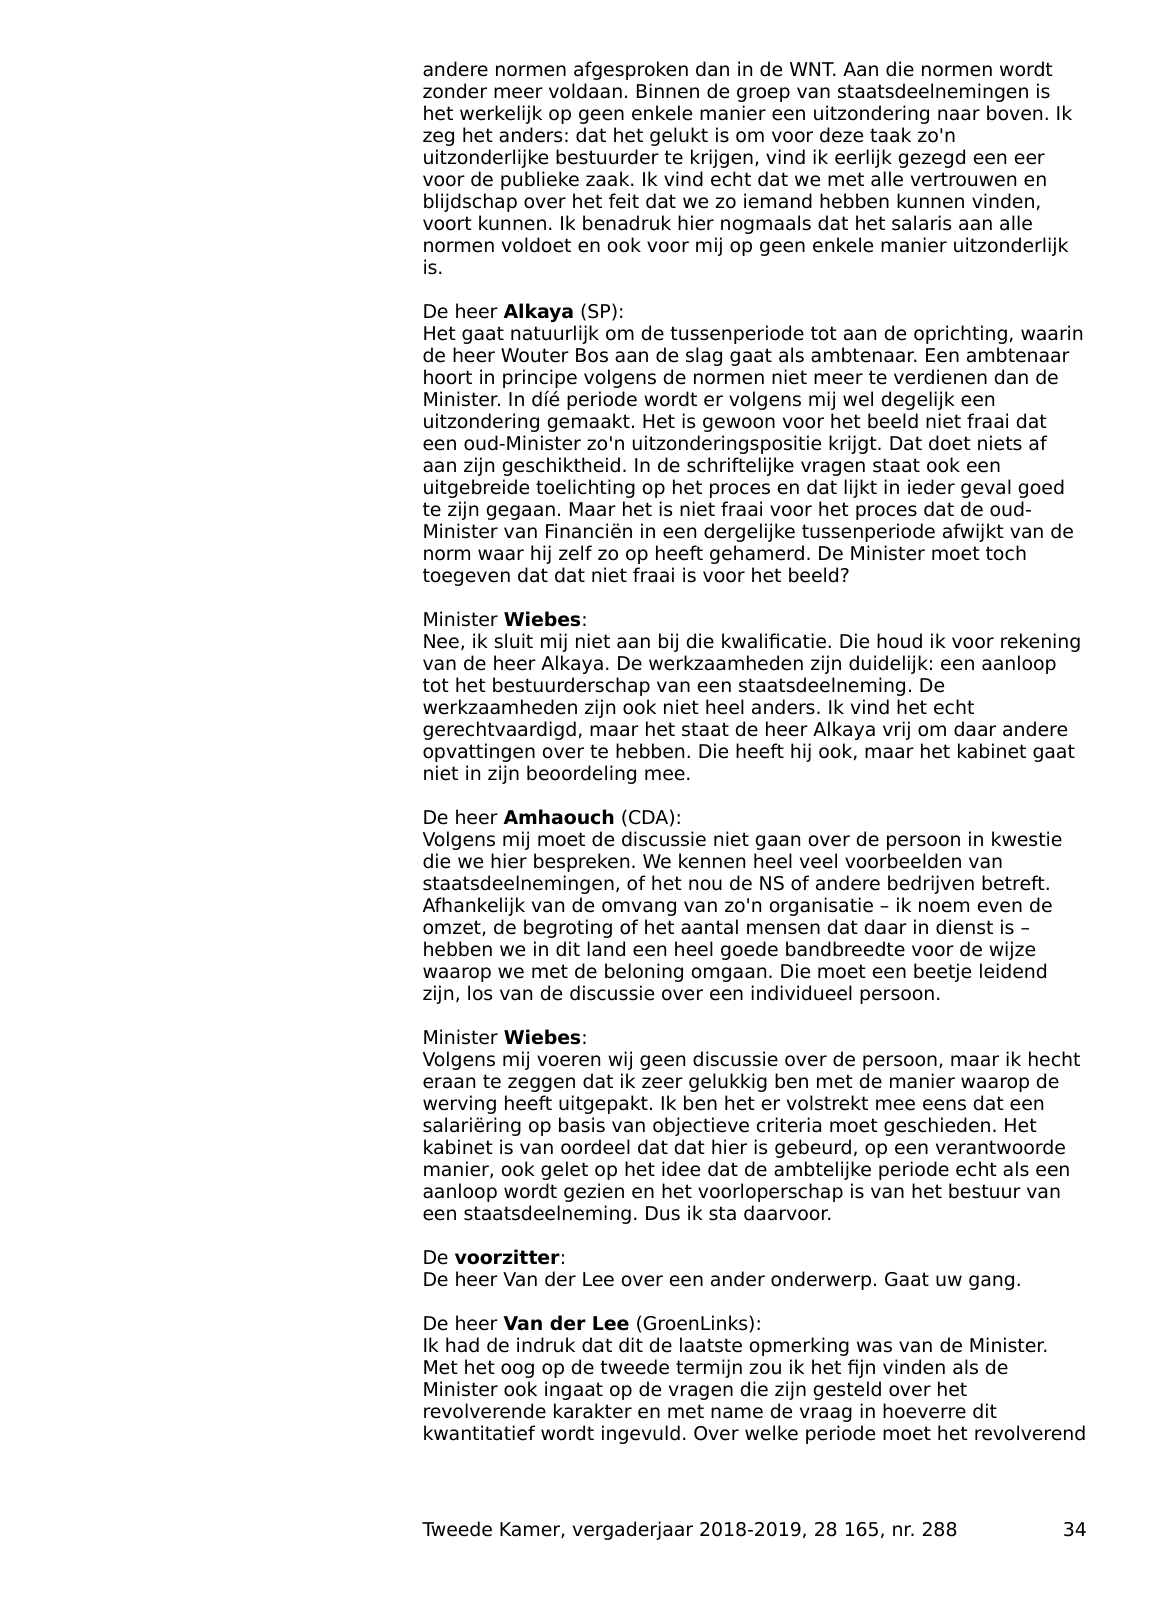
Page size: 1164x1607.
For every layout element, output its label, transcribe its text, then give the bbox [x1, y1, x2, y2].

text Volgens mij moet de discussie niet gaan over de persoon in kwestie die we hier bespreken. We kennen heel veel voorbeelden van staatsdeelnemingen, of het nou de NS of andere bedrijven betreft. Afhankelijk van de omvang van zo'n organisatie – ik noem even de omzet, de begroting of het aantal mensen dat daar in dienst is – hebben we in dit land een heel goede bandbreedte voor de wijze waarop we met de beloning omgaan. Die moet een beetje leidend zijn, los van de discussie over een individueel persoon. [422, 829, 1087, 1005]
text Minister Wiebes: [422, 609, 1087, 631]
text Minister Wiebes: [422, 1027, 1087, 1049]
text De heer Amhaouch (CDA): [422, 807, 1087, 829]
text De heer Alkaya (SP): [422, 301, 1087, 323]
text De heer Van der Lee (GroenLinks): [422, 1313, 1087, 1335]
text De heer Van der Lee over een ander onderwerp. Gaat uw gang. [422, 1269, 1087, 1291]
text De voorzitter: [422, 1247, 1087, 1269]
text Het gaat natuurlijk om de tussenperiode tot aan de oprichting, waarin de heer Wouter Bos aan de slag gaat als ambtenaar. Een ambtenaar hoort in principe volgens de normen niet meer te verdienen dan de Minister. In díé periode wordt er volgens mij wel degelijk een uitzondering gemaakt. Het is gewoon voor het beeld niet fraai dat een oud-Minister zo'n uitzonderingspositie krijgt. Dat doet niets af aan zijn geschiktheid. In de schriftelijke vragen staat ook een uitgebreide toelichting op het proces en dat lijkt in ieder geval goed te zijn gegaan. Maar het is niet fraai voor het proces dat de oud-Minister van Financiën in een dergelijke tussenperiode afwijkt van de norm waar hij zelf zo op heeft gehamerd. De Minister moet toch toegeven dat dat niet fraai is voor het beeld? [422, 323, 1087, 587]
text andere normen afgesproken dan in de WNT. Aan die normen wordt zonder meer voldaan. Binnen de groep van staatsdeelnemingen is het werkelijk op geen enkele manier een uitzondering naar boven. Ik zeg het anders: dat het gelukt is om voor deze taak zo'n uitzonderlijke bestuurder te krijgen, vind ik eerlijk gezegd een eer voor de publieke zaak. Ik vind echt dat we met alle vertrouwen en blijdschap over het feit dat we zo iemand hebben kunnen vinden, voort kunnen. Ik benadruk hier nogmaals dat het salaris aan alle normen voldoet en ook voor mij op geen enkele manier uitzonderlijk is. [422, 59, 1087, 279]
text Volgens mij voeren wij geen discussie over de persoon, maar ik hecht eraan te zeggen dat ik zeer gelukkig ben met de manier waarop de werving heeft uitgepakt. Ik ben het er volstrekt mee eens dat een salariëring op basis van objectieve criteria moet geschieden. Het kabinet is van oordeel dat dat hier is gebeurd, op een verantwoorde manier, ook gelet op het idee dat de ambtelijke periode echt als een aanloop wordt gezien en het voorloperschap is van het bestuur van een staatsdeelneming. Dus ik sta daarvoor. [422, 1049, 1087, 1225]
text Ik had de indruk dat dit de laatste opmerking was van de Minister. Met het oog op de tweede termijn zou ik het fijn vinden als de Minister ook ingaat op de vragen die zijn gesteld over het revolverende karakter en met name de vraag in hoeverre dit kwantitatief wordt ingevuld. Over welke periode moet het revolverend [422, 1335, 1087, 1445]
text Nee, ik sluit mij niet aan bij die kwalificatie. Die houd ik voor rekening van de heer Alkaya. De werkzaamheden zijn duidelijk: een aanloop tot het bestuurderschap van een staatsdeelneming. De werkzaamheden zijn ook niet heel anders. Ik vind het echt gerechtvaardigd, maar het staat de heer Alkaya vrij om daar andere opvattingen over te hebben. Die heeft hij ook, maar het kabinet gaat niet in zijn beoordeling mee. [422, 631, 1087, 785]
